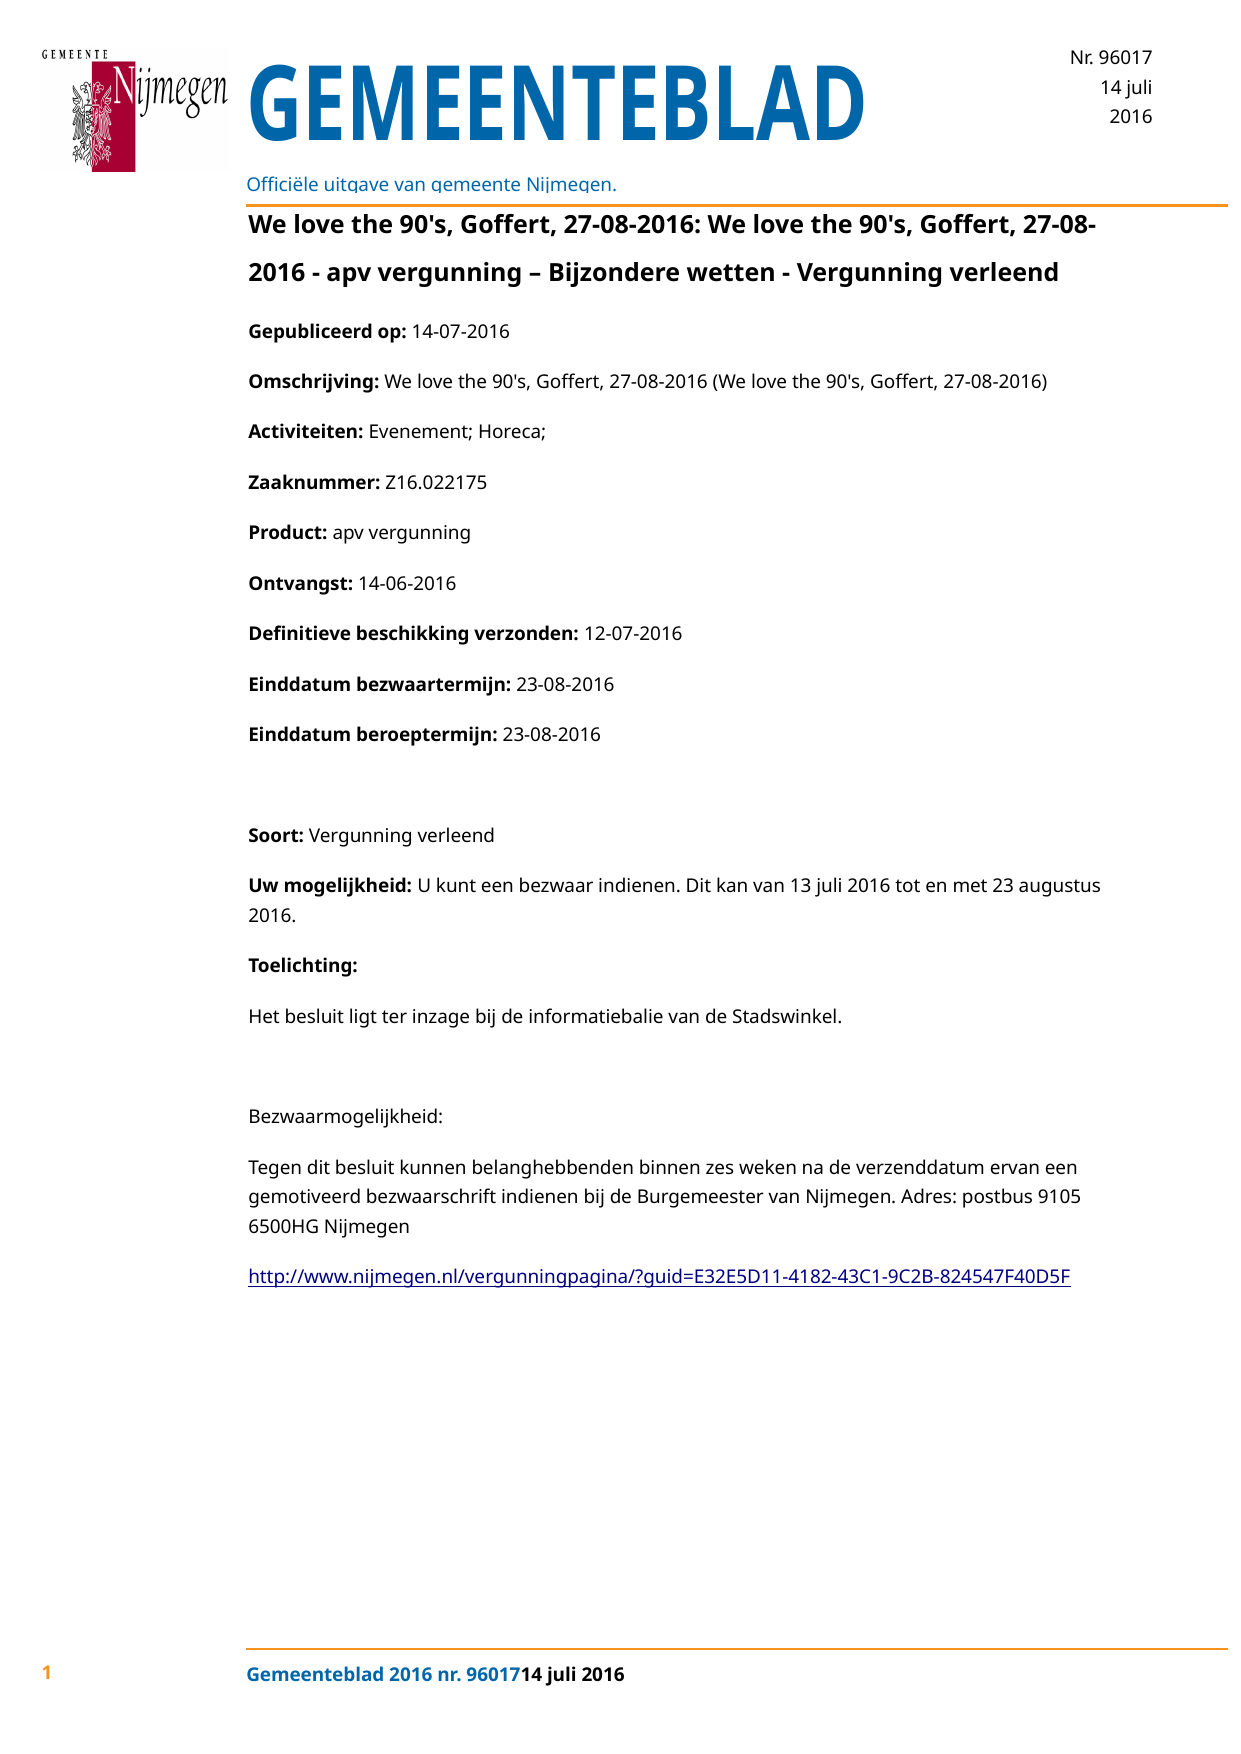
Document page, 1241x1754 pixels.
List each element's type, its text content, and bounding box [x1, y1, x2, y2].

text Ontvangst: 14-06-2016 [248, 570, 1152, 596]
text Product: apv vergunning [248, 519, 1152, 545]
text Activiteiten: Evenement; Horeca; [248, 419, 1152, 444]
text Zaaknummer: Z16.022175 [248, 469, 1152, 495]
picture [41, 47, 231, 172]
text http://www.nijmegen.nl/vergunningpagina/?guid=E32E5D11-4182-43C1-9C2B-824547F40D5F [248, 1264, 1152, 1289]
text Einddatum beroeptermijn: 23-08-2016 [248, 721, 1152, 747]
text We love the 90's, Goffert, 27-08-2016: We love the 90's, Goffert, 27-08-2016 - apv vergunning – Bijzondere wetten - Vergunning verleend [248, 207, 1152, 288]
text Soort: Vergunning verleend [248, 822, 1152, 848]
text Het besluit ligt ter inzage bij de informatiebalie van de Stadswinkel. [248, 1003, 1152, 1029]
text Uw mogelijkheid: U kunt een bezwaar indienen. Dit kan van 13 juli 2016 tot en met 23 augustus 2016. [248, 872, 1152, 928]
text Omschrijving: We love the 90's, Goffert, 27-08-2016 (We love the 90's, Goffert, 27-08-2016) [248, 368, 1152, 394]
text Gepubliceerd op: 14-07-2016 [248, 318, 1152, 344]
text Toelichting: [248, 952, 1152, 978]
text Definitieve beschikking verzonden: 12-07-2016 [248, 620, 1152, 646]
text Einddatum bezwaartermijn: 23-08-2016 [248, 671, 1152, 697]
text Tegen dit besluit kunnen belanghebbenden binnen zes weken na de verzenddatum ervan een gemotiveerd bezwaarschrift indienen bij de Burgemeester van Nijmegen. Adres: postbus 9105 6500HG Nijmegen [248, 1154, 1152, 1239]
text Bezwaarmogelijkheid: [248, 1104, 1152, 1129]
